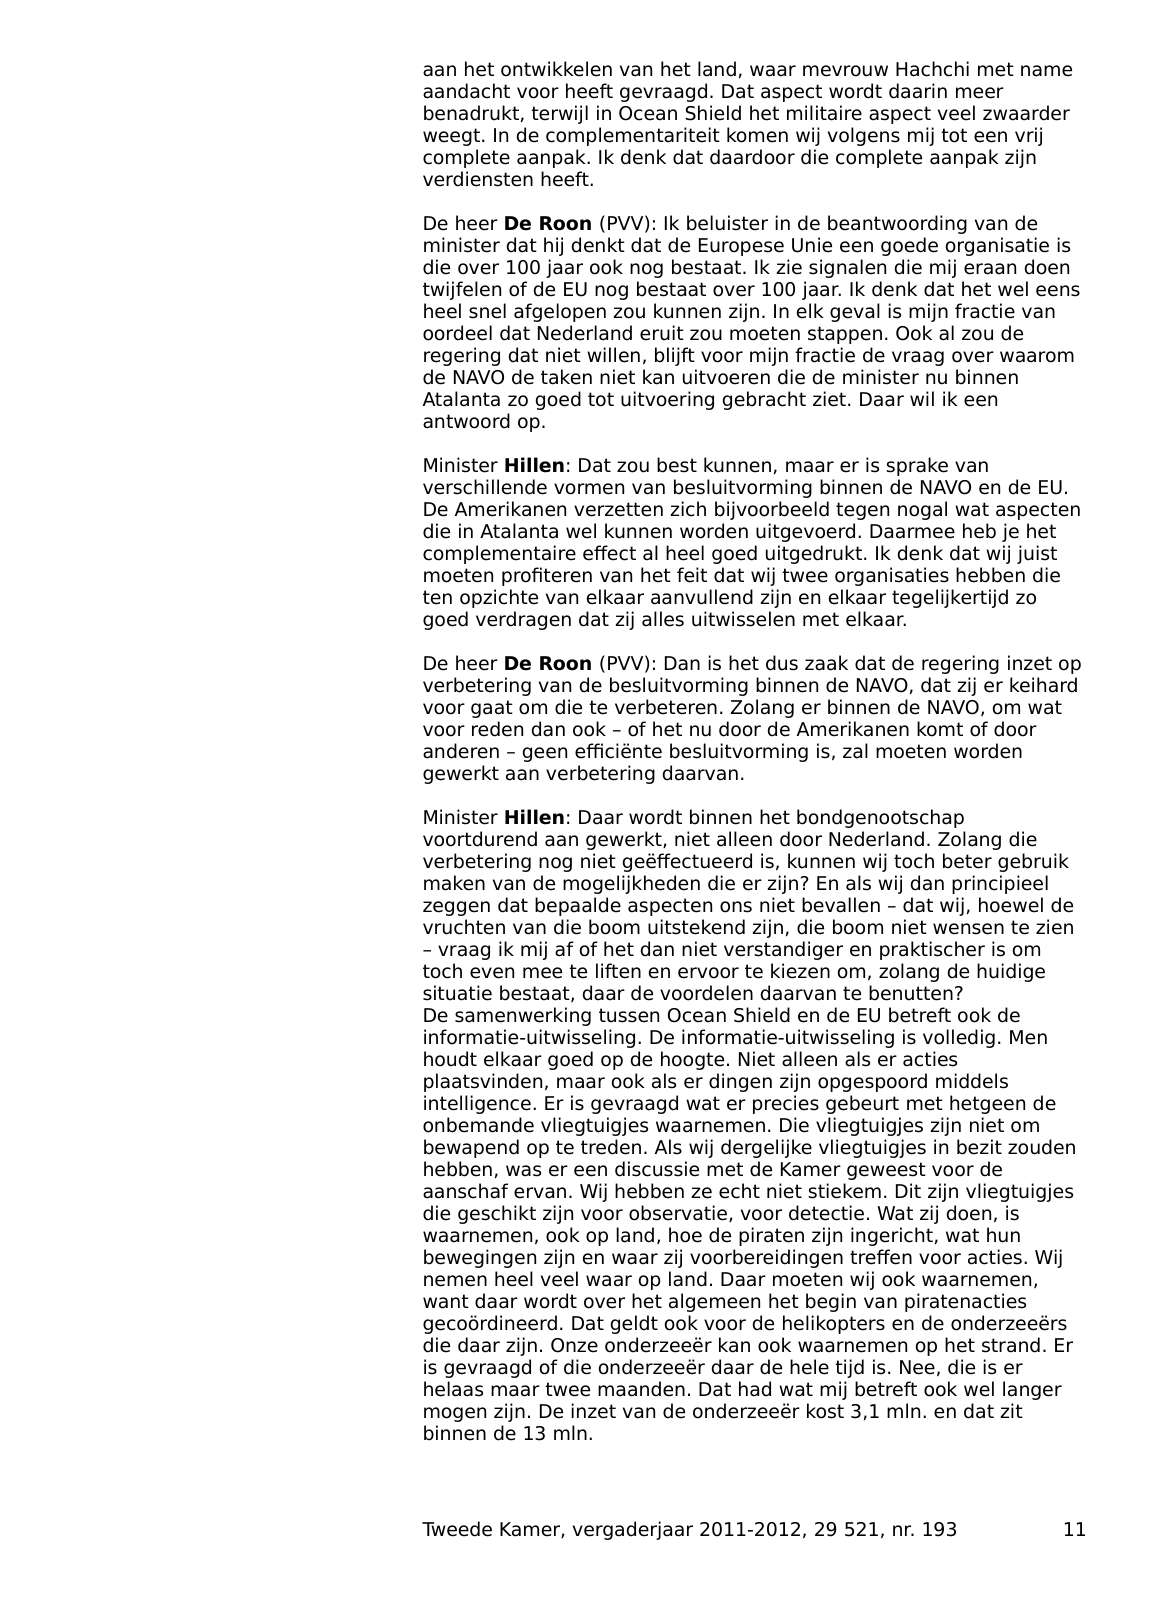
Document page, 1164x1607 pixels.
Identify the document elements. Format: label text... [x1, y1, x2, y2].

text aan het ontwikkelen van het land, waar mevrouw Hachchi met name aandacht voor heeft gevraagd. Dat aspect wordt daarin meer benadrukt, terwijl in Ocean Shield het militaire aspect veel zwaarder weegt. In de complementariteit komen wij volgens mij tot een vrij complete aanpak. Ik denk dat daardoor die complete aanpak zijn verdiensten heeft. [422, 59, 1087, 191]
text De heer De Roon (PVV): Ik beluister in de beantwoording van de minister dat hij denkt dat de Europese Unie een goede organisatie is die over 100 jaar ook nog bestaat. Ik zie signalen die mij eraan doen twijfelen of de EU nog bestaat over 100 jaar. Ik denk dat het wel eens heel snel afgelopen zou kunnen zijn. In elk geval is mijn fractie van oordeel dat Nederland eruit zou moeten stappen. Ook al zou de regering dat niet willen, blijft voor mijn fractie de vraag over waarom de NAVO de taken niet kan uitvoeren die de minister nu binnen Atalanta zo goed tot uitvoering gebracht ziet. Daar wil ik een antwoord op. [422, 213, 1087, 433]
text De heer De Roon (PVV): Dan is het dus zaak dat de regering inzet op verbetering van de besluitvorming binnen de NAVO, dat zij er keihard voor gaat om die te verbeteren. Zolang er binnen de NAVO, om wat voor reden dan ook – of het nu door de Amerikanen komt of door anderen – geen efficiënte besluitvorming is, zal moeten worden gewerkt aan verbetering daarvan. [422, 653, 1087, 785]
text Minister Hillen: Dat zou best kunnen, maar er is sprake van verschillende vormen van besluitvorming binnen de NAVO en de EU. De Amerikanen verzetten zich bijvoorbeeld tegen nogal wat aspecten die in Atalanta wel kunnen worden uitgevoerd. Daarmee heb je het complementaire effect al heel goed uitgedrukt. Ik denk dat wij juist moeten profiteren van het feit dat wij twee organisaties hebben die ten opzichte van elkaar aanvullend zijn en elkaar tegelijkertijd zo goed verdragen dat zij alles uitwisselen met elkaar. [422, 455, 1087, 631]
text De samenwerking tussen Ocean Shield en de EU betreft ook de informatie-uitwisseling. De informatie-uitwisseling is volledig. Men houdt elkaar goed op de hoogte. Niet alleen als er acties plaatsvinden, maar ook als er dingen zijn opgespoord middels intelligence. Er is gevraagd wat er precies gebeurt met hetgeen de onbemande vliegtuigjes waarnemen. Die vliegtuigjes zijn niet om bewapend op te treden. Als wij dergelijke vliegtuigjes in bezit zouden hebben, was er een discussie met de Kamer geweest voor de aanschaf ervan. Wij hebben ze echt niet stiekem. Dit zijn vliegtuigjes die geschikt zijn voor observatie, voor detectie. Wat zij doen, is waarnemen, ook op land, hoe de piraten zijn ingericht, wat hun bewegingen zijn en waar zij voorbereidingen treffen voor acties. Wij nemen heel veel waar op land. Daar moeten wij ook waarnemen, want daar wordt over het algemeen het begin van piratenacties gecoördineerd. Dat geldt ook voor de helikopters en de onderzeeërs die daar zijn. Onze onderzeeër kan ook waarnemen op het strand. Er is gevraagd of die onderzeeër daar de hele tijd is. Nee, die is er helaas maar twee maanden. Dat had wat mij betreft ook wel langer mogen zijn. De inzet van de onderzeeër kost 3,1 mln. en dat zit binnen de 13 mln. [422, 1005, 1087, 1444]
text Minister Hillen: Daar wordt binnen het bondgenootschap voortdurend aan gewerkt, niet alleen door Nederland. Zolang die verbetering nog niet geëffectueerd is, kunnen wij toch beter gebruik maken van de mogelijkheden die er zijn? En als wij dan principieel zeggen dat bepaalde aspecten ons niet bevallen – dat wij, hoewel de vruchten van die boom uitstekend zijn, die boom niet wensen te zien – vraag ik mij af of het dan niet verstandiger en praktischer is om toch even mee te liften en ervoor te kiezen om, zolang de huidige situatie bestaat, daar de voordelen daarvan te benutten? [422, 807, 1087, 1005]
